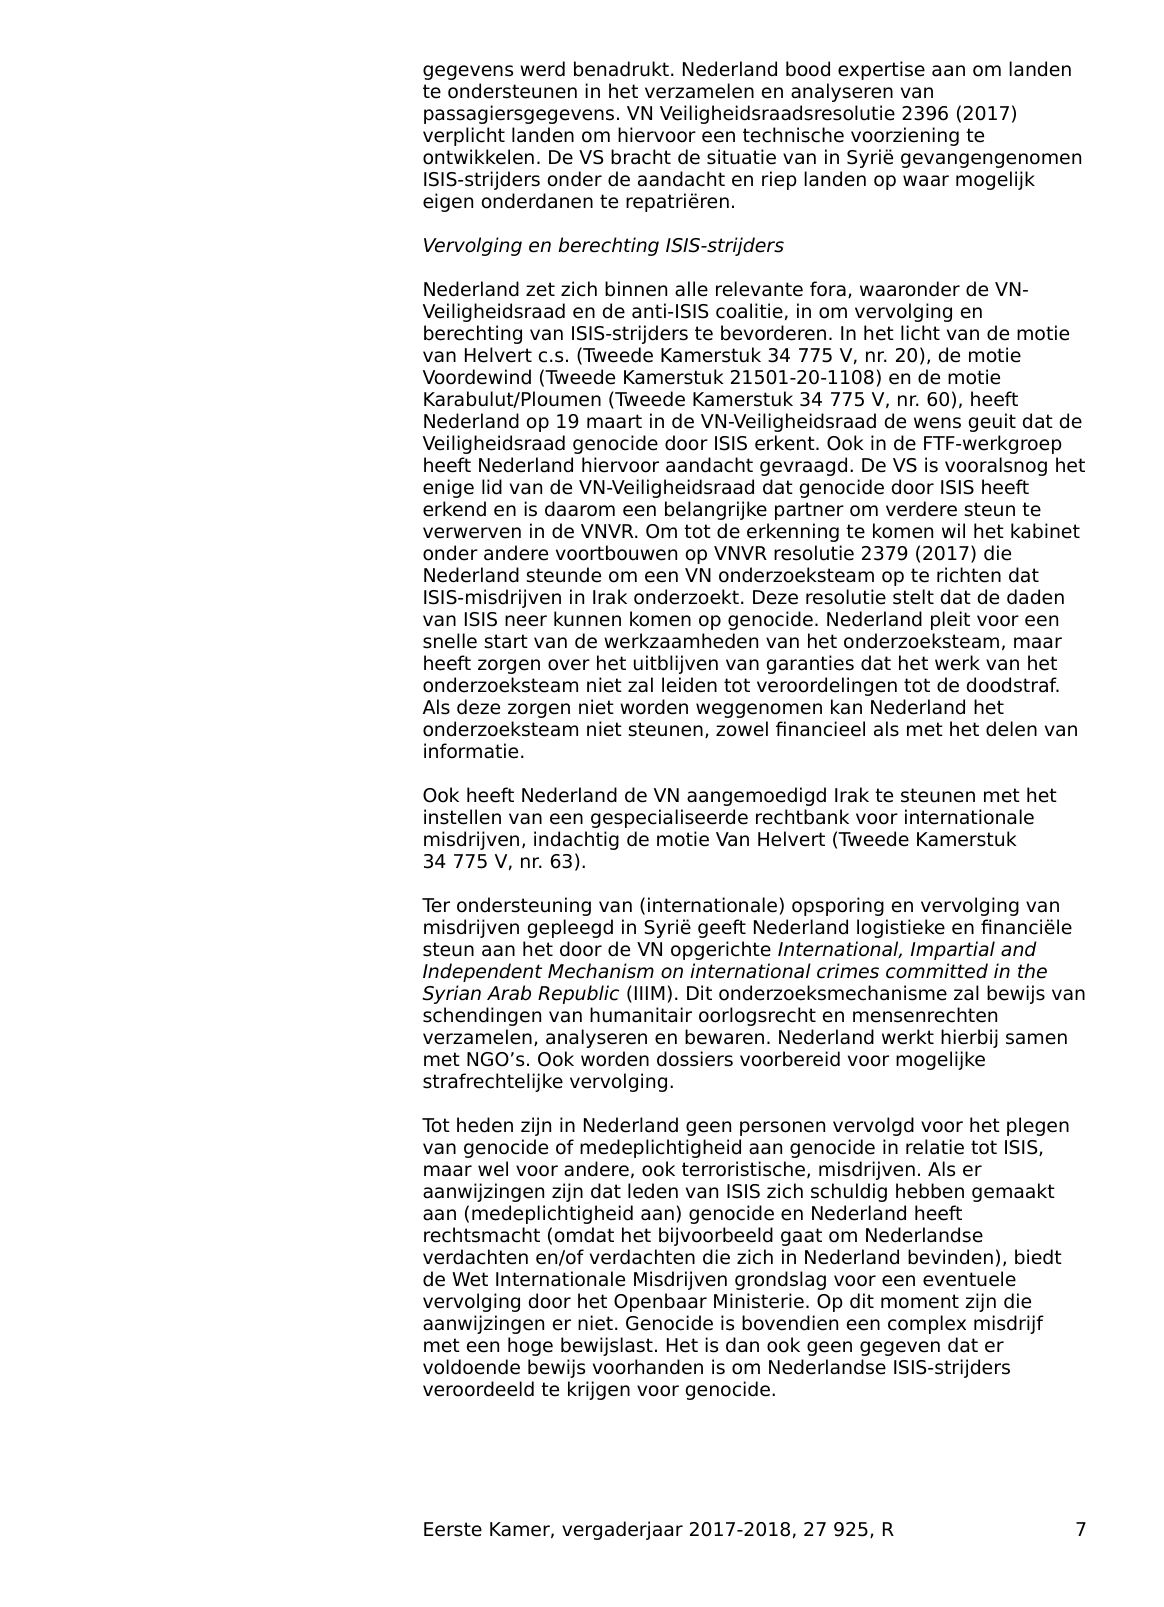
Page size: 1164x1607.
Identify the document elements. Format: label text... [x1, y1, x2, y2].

subtitle Vervolging en berechting ISIS-strijders [422, 235, 1087, 257]
text Nederland zet zich binnen alle relevante fora, waaronder de VN-Veiligheidsraad en de anti-ISIS coalitie, in om vervolging en berechting van ISIS-strijders te bevorderen. In het licht van de motie van Helvert c.s. (Tweede Kamerstuk 34 775 V, nr. 20), de motie Voordewind (Tweede Kamerstuk 21501-20-1108) en de motie Karabulut/Ploumen (Tweede Kamerstuk 34 775 V, nr. 60), heeft Nederland op 19 maart in de VN-Veiligheidsraad de wens geuit dat de Veiligheidsraad genocide door ISIS erkent. Ook in de FTF-werkgroep heeft Nederland hiervoor aandacht gevraagd. De VS is vooralsnog het enige lid van de VN-Veiligheidsraad dat genocide door ISIS heeft erkend en is daarom een belangrijke partner om verdere steun te verwerven in de VNVR. Om tot de erkenning te komen wil het kabinet onder andere voortbouwen op VNVR resolutie 2379 (2017) die Nederland steunde om een VN onderzoeksteam op te richten dat ISIS-misdrijven in Irak onderzoekt. Deze resolutie stelt dat de daden van ISIS neer kunnen komen op genocide. Nederland pleit voor een snelle start van de werkzaamheden van het onderzoeksteam, maar heeft zorgen over het uitblijven van garanties dat het werk van het onderzoeksteam niet zal leiden tot veroordelingen tot de doodstraf. Als deze zorgen niet worden weggenomen kan Nederland het onderzoeksteam niet steunen, zowel financieel als met het delen van informatie. [422, 279, 1087, 763]
text gegevens werd benadrukt. Nederland bood expertise aan om landen te ondersteunen in het verzamelen en analyseren van passagiersgegevens. VN Veiligheidsraadsresolutie 2396 (2017) verplicht landen om hiervoor een technische voorziening te ontwikkelen. De VS bracht de situatie van in Syrië gevangengenomen ISIS-strijders onder de aandacht en riep landen op waar mogelijk eigen onderdanen te repatriëren. [422, 59, 1087, 213]
text Ook heeft Nederland de VN aangemoedigd Irak te steunen met het instellen van een gespecialiseerde rechtbank voor internationale misdrijven, indachtig de motie Van Helvert (Tweede Kamerstuk 34 775 V, nr. 63). [422, 785, 1087, 873]
text Tot heden zijn in Nederland geen personen vervolgd voor het plegen van genocide of medeplichtigheid aan genocide in relatie tot ISIS, maar wel voor andere, ook terroristische, misdrijven. Als er aanwijzingen zijn dat leden van ISIS zich schuldig hebben gemaakt aan (medeplichtigheid aan) genocide en Nederland heeft rechtsmacht (omdat het bijvoorbeeld gaat om Nederlandse verdachten en/of verdachten die zich in Nederland bevinden), biedt de Wet Internationale Misdrijven grondslag voor een eventuele vervolging door het Openbaar Ministerie. Op dit moment zijn die aanwijzingen er niet. Genocide is bovendien een complex misdrijf met een hoge bewijslast. Het is dan ook geen gegeven dat er voldoende bewijs voorhanden is om Nederlandse ISIS-strijders veroordeeld te krijgen voor genocide. [422, 1115, 1087, 1401]
text Ter ondersteuning van (internationale) opsporing en vervolging van misdrijven gepleegd in Syrië geeft Nederland logistieke en financiële steun aan het door de VN opgerichte International, Impartial and Independent Mechanism on international crimes committed in the Syrian Arab Republic (IIIM). Dit onderzoeksmechanisme zal bewijs van schendingen van humanitair oorlogsrecht en mensenrechten verzamelen, analyseren en bewaren. Nederland werkt hierbij samen met NGO’s. Ook worden dossiers voorbereid voor mogelijke strafrechtelijke vervolging. [422, 895, 1087, 1093]
